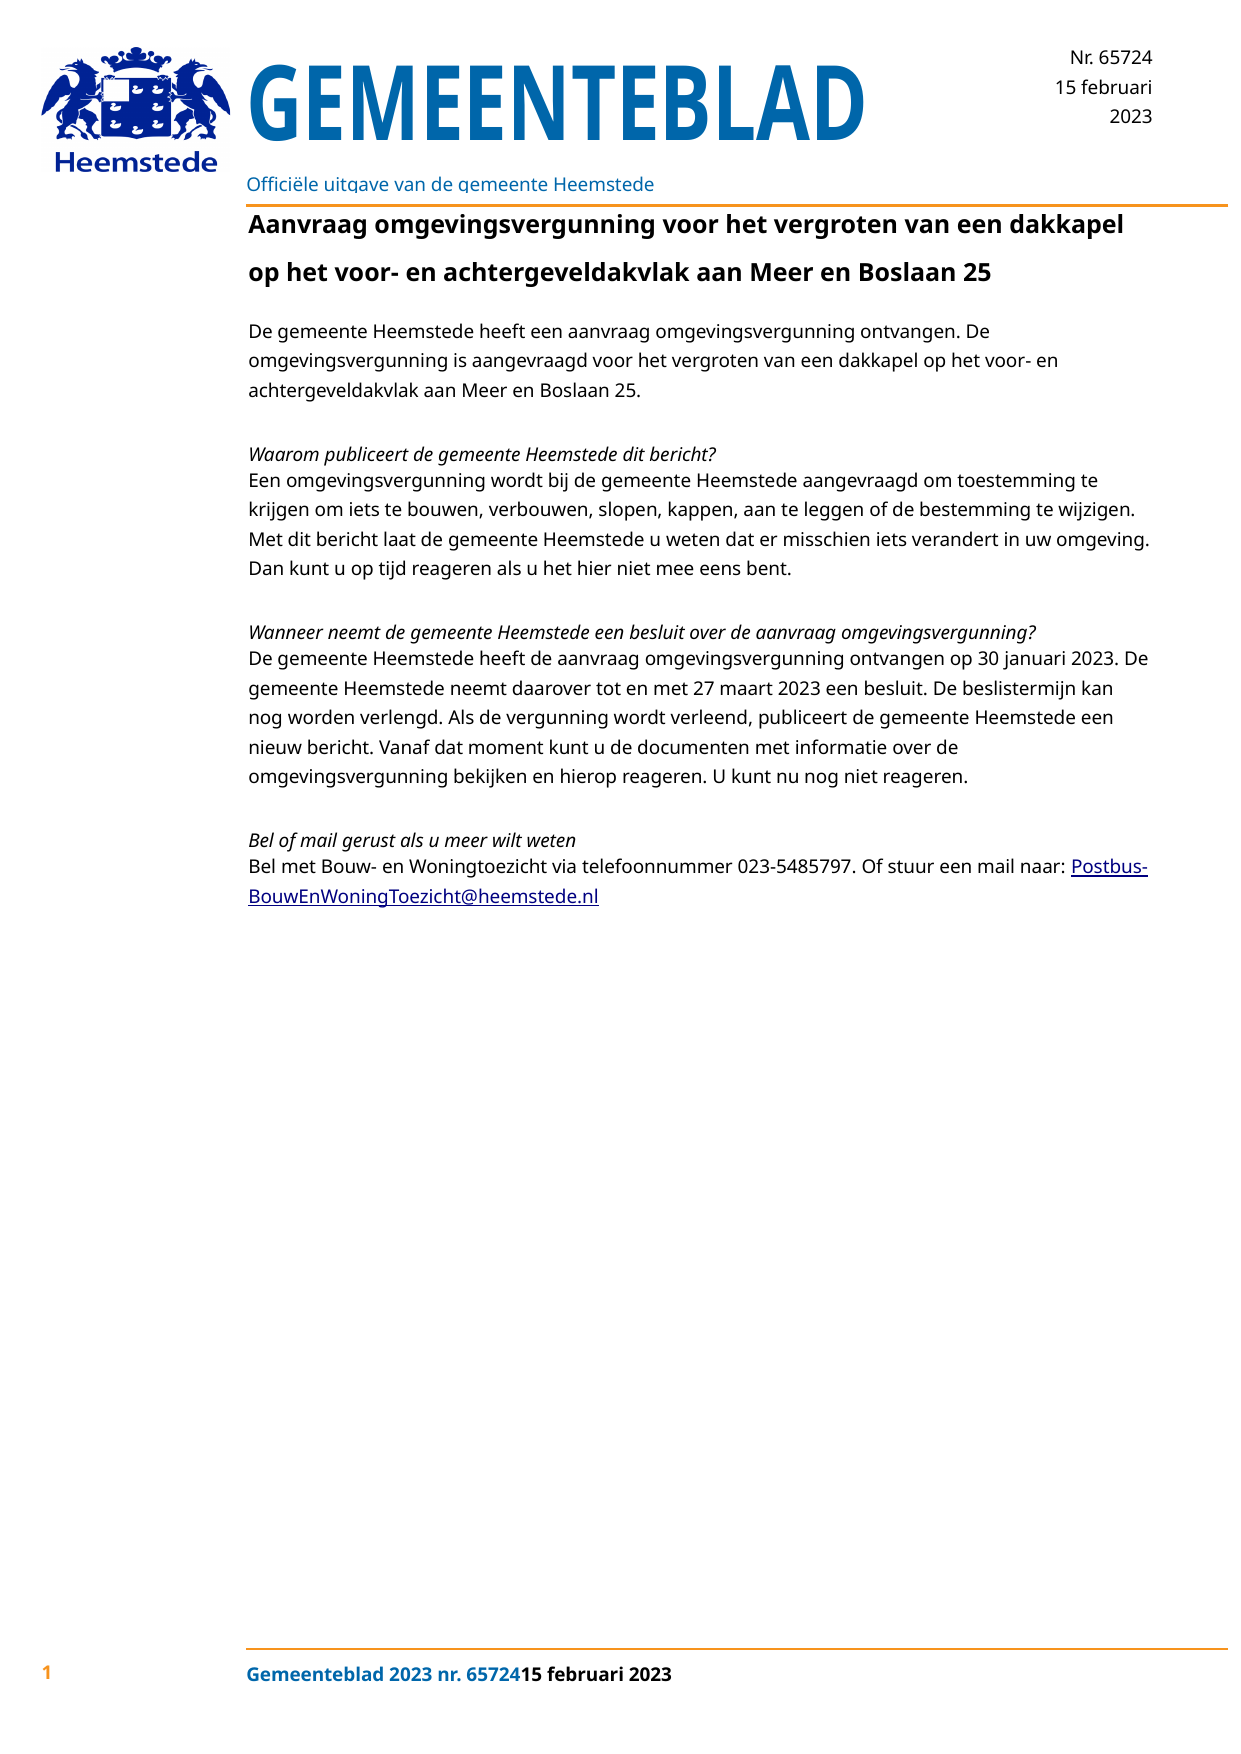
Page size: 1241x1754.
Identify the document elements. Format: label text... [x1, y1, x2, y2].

text Wanneer neemt de gemeente Heemstede een besluit over de aanvraag omgevingsvergunning? [248, 619, 1152, 645]
text De gemeente Heemstede heeft de aanvraag omgevingsvergunning ontvangen op 30 januari 2023. De gemeente Heemstede neemt daarover tot en met 27 maart 2023 een besluit. De beslistermijn kan nog worden verlengd. Als de vergunning wordt verleend, publiceert de gemeente Heemstede een nieuw bericht. Vanaf dat moment kunt u de documenten met informatie over de omgevingsvergunning bekijken en hierop reageren. U kunt nu nog niet reageren. [248, 645, 1152, 789]
picture [41, 47, 231, 172]
text Waarom publiceert de gemeente Heemstede dit bericht? [248, 441, 1152, 467]
text Aanvraag omgevingsvergunning voor het vergroten van een dakkapel op het voor- en achtergeveldakvlak aan Meer en Boslaan 25 [248, 207, 1152, 288]
text Een omgevingsvergunning wordt bij de gemeente Heemstede aangevraagd om toestemming te krijgen om iets te bouwen, verbouwen, slopen, kappen, aan te leggen of de bestemming te wijzigen. Met dit bericht laat de gemeente Heemstede u weten dat er misschien iets verandert in uw omgeving. Dan kunt u op tijd reageren als u het hier niet mee eens bent. [248, 467, 1152, 581]
text De gemeente Heemstede heeft een aanvraag omgevingsvergunning ontvangen. De omgevingsvergunning is aangevraagd voor het vergroten van een dakkapel op het voor- en achtergeveldakvlak aan Meer en Boslaan 25. [248, 318, 1152, 403]
text Bel of mail gerust als u meer wilt weten [248, 827, 1152, 853]
text Bel met Bouw- en Woningtoezicht via telefoonnummer 023-5485797. Of stuur een mail naar: Postbus-BouwEnWoningToezicht@heemstede.nl [248, 853, 1152, 908]
